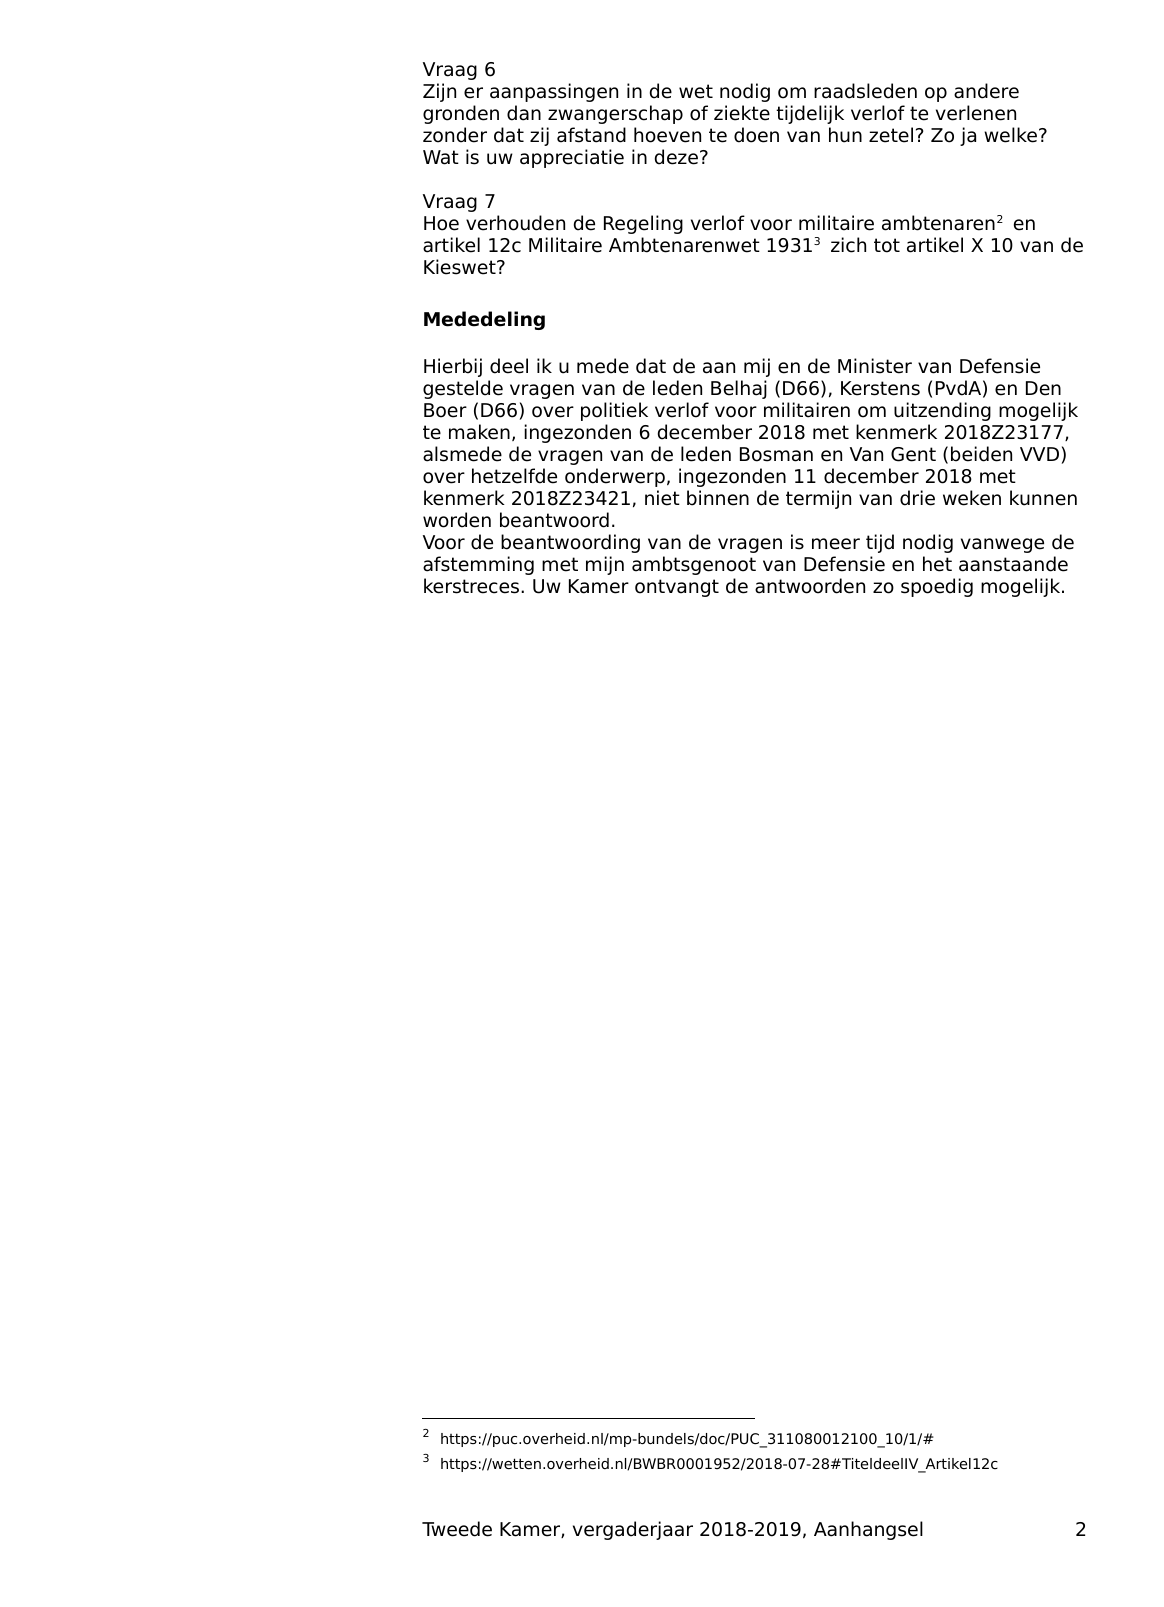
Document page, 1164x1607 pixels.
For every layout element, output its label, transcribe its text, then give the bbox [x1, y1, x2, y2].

text Voor de beantwoording van de vragen is meer tijd nodig vanwege de afstemming met mijn ambtsgenoot van Defensie en het aanstaande kerstreces. Uw Kamer ontvangt de antwoorden zo spoedig mogelijk. [422, 532, 1087, 598]
text Hoe verhouden de Regeling verlof voor militaire ambtenaren en artikel 12c Militaire Ambtenarenwet 1931 zich tot artikel X 10 van de Kieswet? [422, 213, 1087, 279]
text https://puc.overheid.nl/mp-bundels/doc/PUC_311080012100_10/1/# [422, 1427, 1087, 1449]
text https://wetten.overheid.nl/BWBR0001952/2018-07-28#TiteldeelIV_Artikel12c [422, 1452, 1087, 1474]
text Zijn er aanpassingen in de wet nodig om raadsleden op andere gronden dan zwangerschap of ziekte tijdelijk verlof te verlenen zonder dat zij afstand hoeven te doen van hun zetel? Zo ja welke? Wat is uw appreciatie in deze? [422, 81, 1087, 169]
text Hierbij deel ik u mede dat de aan mij en de Minister van Defensie gestelde vragen van de leden Belhaj (D66), Kerstens (PvdA) en Den Boer (D66) over politiek verlof voor militairen om uitzending mogelijk te maken, ingezonden 6 december 2018 met kenmerk 2018Z23177, alsmede de vragen van de leden Bosman en Van Gent (beiden VVD) over hetzelfde onderwerp, ingezonden 11 december 2018 met kenmerk 2018Z23421, niet binnen de termijn van drie weken kunnen worden beantwoord. [422, 356, 1087, 532]
subtitle Mededeling [422, 309, 1087, 331]
text Vraag 7 [422, 191, 1087, 213]
text Vraag 6 [422, 59, 1087, 81]
